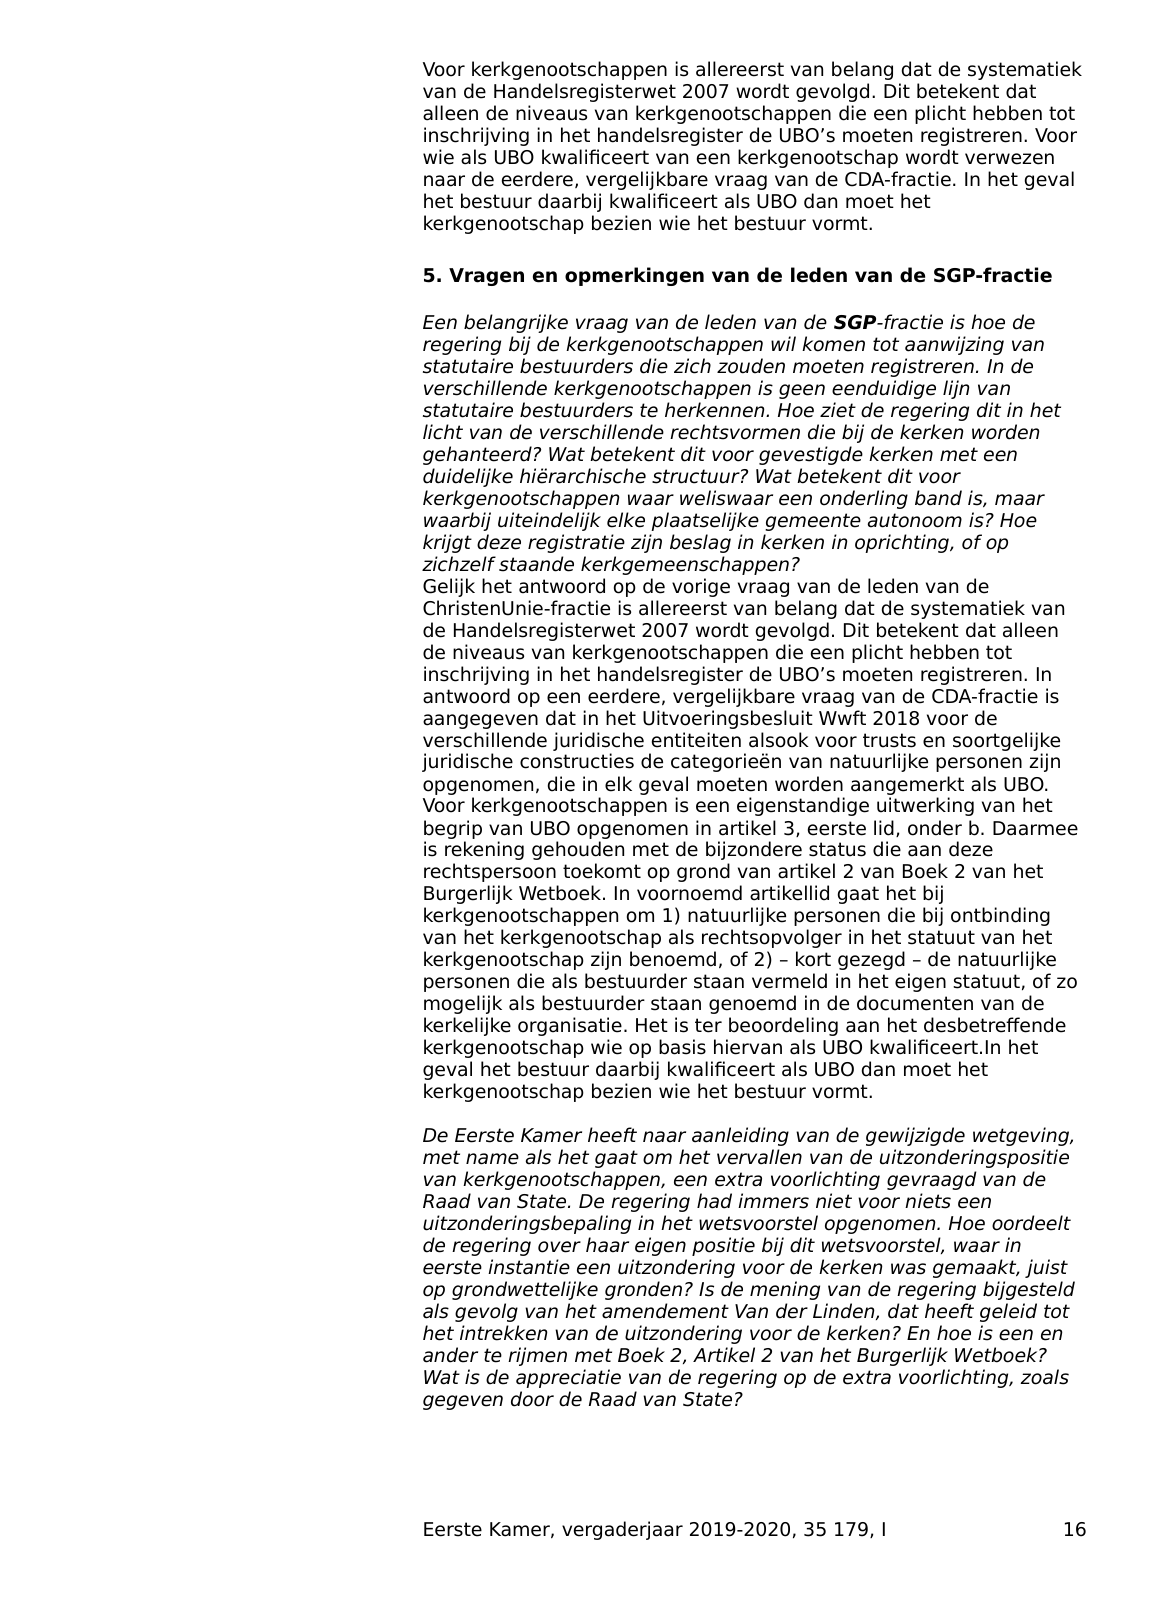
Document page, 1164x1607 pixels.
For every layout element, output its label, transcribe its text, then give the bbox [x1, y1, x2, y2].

text De Eerste Kamer heeft naar aanleiding van de gewijzigde wetgeving, met name als het gaat om het vervallen van de uitzonderingspositie van kerkgenootschappen, een extra voorlichting gevraagd van de Raad van State. De regering had immers niet voor niets een uitzonderingsbepaling in het wetsvoorstel opgenomen. Hoe oordeelt de regering over haar eigen positie bij dit wetsvoorstel, waar in eerste instantie een uitzondering voor de kerken was gemaakt, juist op grondwettelijke gronden? Is de mening van de regering bijgesteld als gevolg van het amendement Van der Linden, dat heeft geleid tot het intrekken van de uitzondering voor de kerken? En hoe is een en ander te rijmen met Boek 2, Artikel 2 van het Burgerlijk Wetboek? Wat is de appreciatie van de regering op de extra voorlichting, zoals gegeven door de Raad van State? [422, 1125, 1087, 1411]
text Een belangrijke vraag van de leden van de SGP-fractie is hoe de regering bij de kerkgenootschappen wil komen tot aanwijzing van statutaire bestuurders die zich zouden moeten registreren. In de verschillende kerkgenootschappen is geen eenduidige lijn van statutaire bestuurders te herkennen. Hoe ziet de regering dit in het licht van de verschillende rechtsvormen die bij de kerken worden gehanteerd? Wat betekent dit voor gevestigde kerken met een duidelijke hiërarchische structuur? Wat betekent dit voor kerkgenootschappen waar weliswaar een onderling band is, maar waarbij uiteindelijk elke plaatselijke gemeente autonoom is? Hoe krijgt deze registratie zijn beslag in kerken in oprichting, of op zichzelf staande kerkgemeenschappen? [422, 312, 1087, 576]
text Gelijk het antwoord op de vorige vraag van de leden van de ChristenUnie-fractie is allereerst van belang dat de systematiek van de Handelsregisterwet 2007 wordt gevolgd. Dit betekent dat alleen de niveaus van kerkgenootschappen die een plicht hebben tot inschrijving in het handelsregister de UBO’s moeten registreren. In antwoord op een eerdere, vergelijkbare vraag van de CDA-fractie is aangegeven dat in het Uitvoeringsbesluit Wwft 2018 voor de verschillende juridische entiteiten alsook voor trusts en soortgelijke juridische constructies de categorieën van natuurlijke personen zijn opgenomen, die in elk geval moeten worden aangemerkt als UBO. Voor kerkgenootschappen is een eigenstandige uitwerking van het begrip van UBO opgenomen in artikel 3, eerste lid, onder b. Daarmee is rekening gehouden met de bijzondere status die aan deze rechtspersoon toekomt op grond van artikel 2 van Boek 2 van het Burgerlijk Wetboek. In voornoemd artikellid gaat het bij kerkgenootschappen om 1) natuurlijke personen die bij ontbinding van het kerkgenootschap als rechtsopvolger in het statuut van het kerkgenootschap zijn benoemd, of 2) – kort gezegd – de natuurlijke personen die als bestuurder staan vermeld in het eigen statuut, of zo mogelijk als bestuurder staan genoemd in de documenten van de kerkelijke organisatie. Het is ter beoordeling aan het desbetreffende kerkgenootschap wie op basis hiervan als UBO kwalificeert.In het geval het bestuur daarbij kwalificeert als UBO dan moet het kerkgenootschap bezien wie het bestuur vormt. [422, 576, 1087, 1103]
text Voor kerkgenootschappen is allereerst van belang dat de systematiek van de Handelsregisterwet 2007 wordt gevolgd. Dit betekent dat alleen de niveaus van kerkgenootschappen die een plicht hebben tot inschrijving in het handelsregister de UBO’s moeten registreren. Voor wie als UBO kwalificeert van een kerkgenootschap wordt verwezen naar de eerdere, vergelijkbare vraag van de CDA-fractie. In het geval het bestuur daarbij kwalificeert als UBO dan moet het kerkgenootschap bezien wie het bestuur vormt. [422, 59, 1087, 235]
subtitle 5. Vragen en opmerkingen van de leden van de SGP-fractie [422, 265, 1087, 287]
